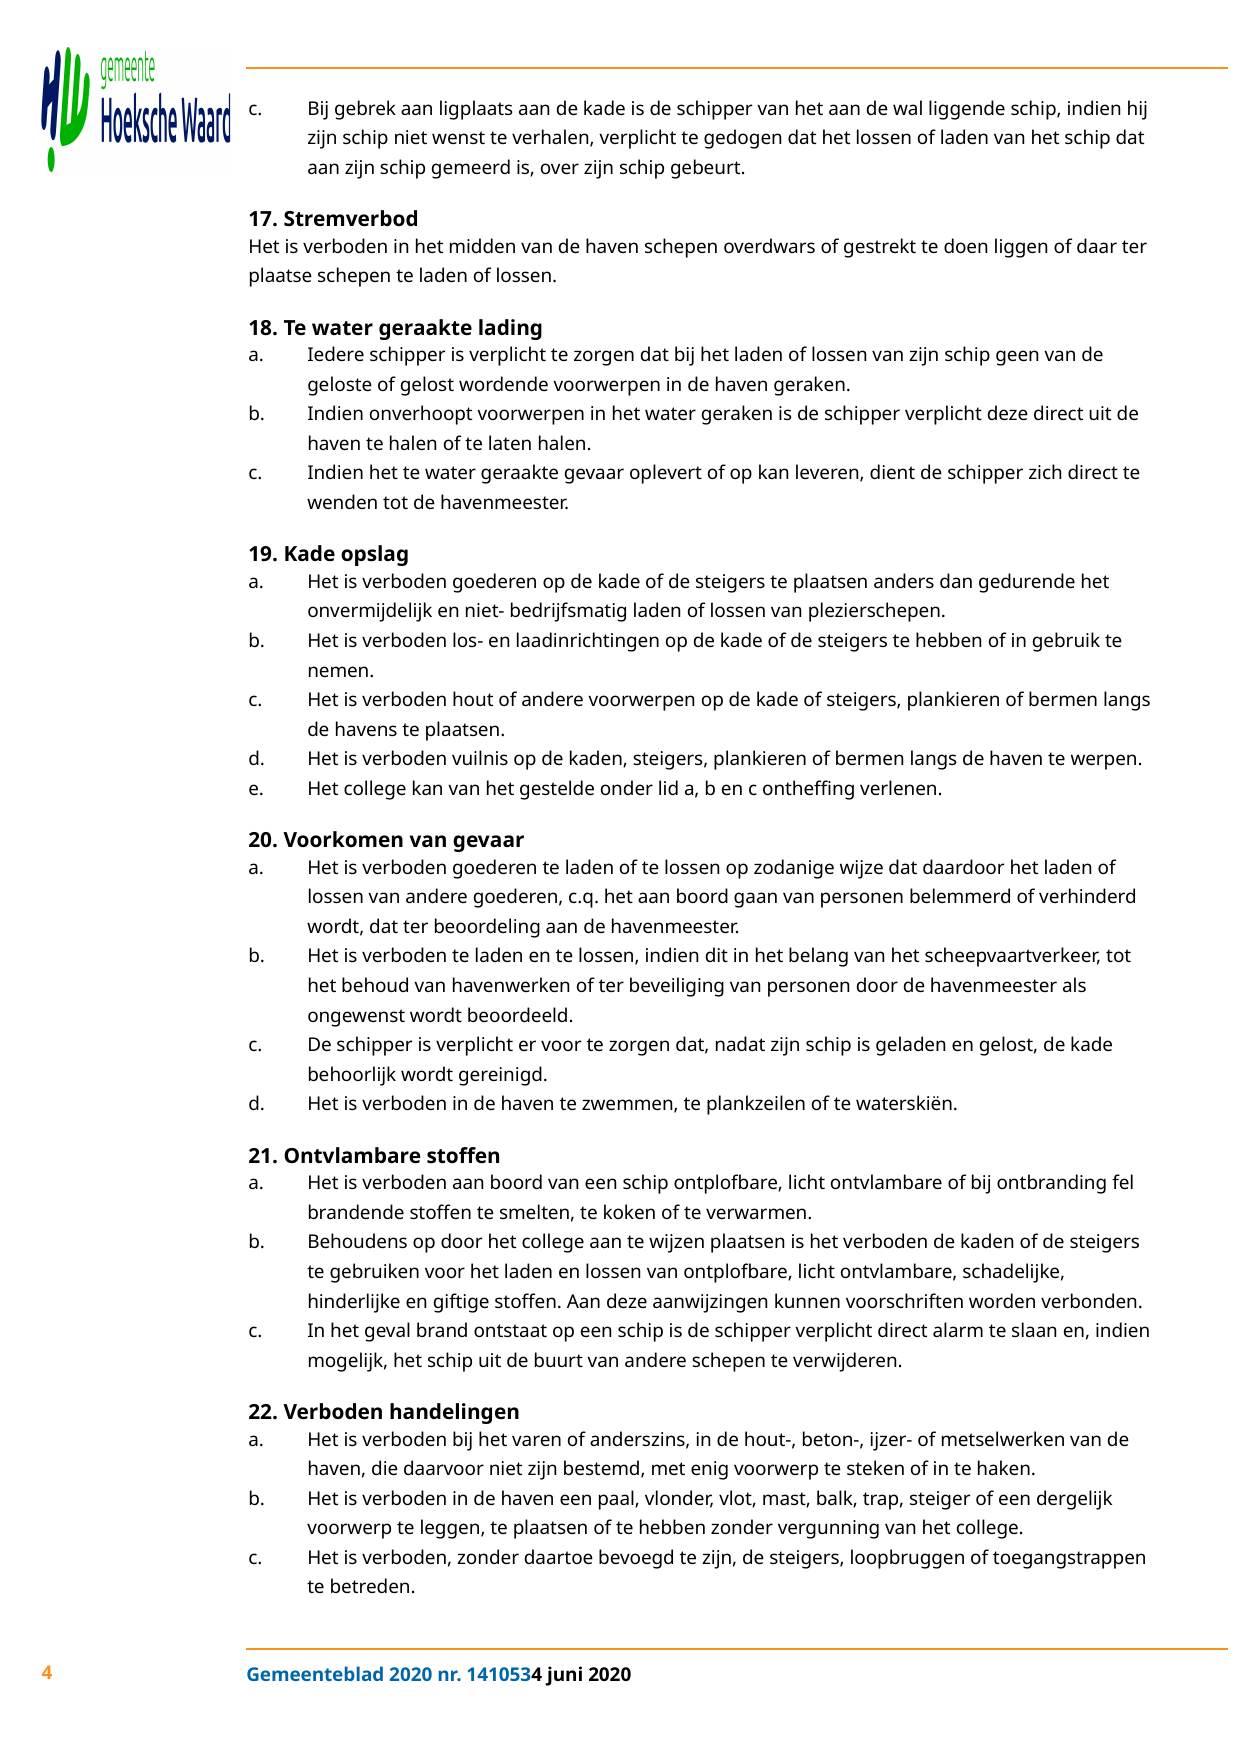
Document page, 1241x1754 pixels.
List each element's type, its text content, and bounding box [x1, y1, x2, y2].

list Het is verboden goederen te laden of te lossen op zodanige wijze dat daardoor het laden of lossen van andere goederen, c.q. het aan boord gaan van personen belemmerd of verhinderd wordt, dat ter beoordeling aan de havenmeester. [248, 854, 1152, 939]
list Het is verboden hout of andere voorwerpen op de kade of steigers, plankieren of bermen langs de havens te plaatsen. [248, 686, 1152, 742]
list Het is verboden, zonder daartoe bevoegd te zijn, de steigers, loopbruggen of toegangstrappen te betreden. [248, 1544, 1152, 1599]
text 22. Verboden handelingen [248, 1397, 1152, 1426]
list Het college kan van het gestelde onder lid a, b en c ontheffing verlenen. [248, 775, 1152, 801]
list Het is verboden goederen op de kade of de steigers te plaatsen anders dan gedurende het onvermijdelijk en niet- bedrijfsmatig laden of lossen van plezierschepen. [248, 568, 1152, 623]
text 19. Kade opslag [248, 539, 1152, 568]
text 21. Ontvlambare stoffen [248, 1141, 1152, 1169]
list Het is verboden vuilnis op de kaden, steigers, plankieren of bermen langs de haven te werpen. [248, 746, 1152, 771]
list Het is verboden aan boord van een schip ontplofbare, licht ontvlambare of bij ontbranding fel brandende stoffen te smelten, te koken of te verwarmen. [248, 1169, 1152, 1225]
picture [41, 47, 231, 172]
list Behoudens op door het college aan te wijzen plaatsen is het verboden de kaden of de steigers te gebruiken voor het laden en lossen van ontplofbare, licht ontvlambare, schadelijke, hinderlijke en giftige stoffen. Aan deze aanwijzingen kunnen voorschriften worden verbonden. [248, 1229, 1152, 1313]
text 17. Stremverbod [248, 204, 1152, 233]
list Het is verboden in de haven te zwemmen, te plankzeilen of te waterskiën. [248, 1091, 1152, 1116]
list Het is verboden los- en laadinrichtingen op de kade of de steigers te hebben of in gebruik te nemen. [248, 627, 1152, 682]
list Het is verboden bij het varen of anderszins, in de hout-, beton-, ijzer- of metselwerken van de haven, die daarvoor niet zijn bestemd, met enig voorwerp te steken of in te haken. [248, 1426, 1152, 1481]
list Indien onverhoopt voorwerpen in het water geraken is de schipper verplicht deze direct uit de haven te halen of te laten halen. [248, 400, 1152, 456]
list Het is verboden te laden en te lossen, indien dit in het belang van het scheepvaartverkeer, tot het behoud van havenwerken of ter beveiliging van personen door de havenmeester als ongewenst wordt beoordeeld. [248, 943, 1152, 1028]
list Iedere schipper is verplicht te zorgen dat bij het laden of lossen van zijn schip geen van de geloste of gelost wordende voorwerpen in de haven geraken. [248, 341, 1152, 397]
list Het is verboden in de haven een paal, vlonder, vlot, mast, balk, trap, steiger of een dergelijk voorwerp te leggen, te plaatsen of te hebben zonder vergunning van het college. [248, 1485, 1152, 1540]
text Het is verboden in het midden van de haven schepen overdwars of gestrekt te doen liggen of daar ter plaatse schepen te laden of lossen. [248, 233, 1152, 288]
text 20. Voorkomen van gevaar [248, 826, 1152, 854]
list De schipper is verplicht er voor te zorgen dat, nadat zijn schip is geladen en gelost, de kade behoorlijk wordt gereinigd. [248, 1031, 1152, 1087]
list Bij gebrek aan ligplaats aan de kade is de schipper van het aan de wal liggende schip, indien hij zijn schip niet wenst te verhalen, verplicht te gedogen dat het lossen of laden van het schip dat aan zijn schip gemeerd is, over zijn schip gebeurt. [248, 95, 1152, 180]
list Indien het te water geraakte gevaar oplevert of op kan leveren, dient de schipper zich direct te wenden tot de havenmeester. [248, 459, 1152, 515]
text 18. Te water geraakte lading [248, 313, 1152, 341]
list In het geval brand ontstaat op een schip is de schipper verplicht direct alarm te slaan en, indien mogelijk, het schip uit de buurt van andere schepen te verwijderen. [248, 1317, 1152, 1373]
